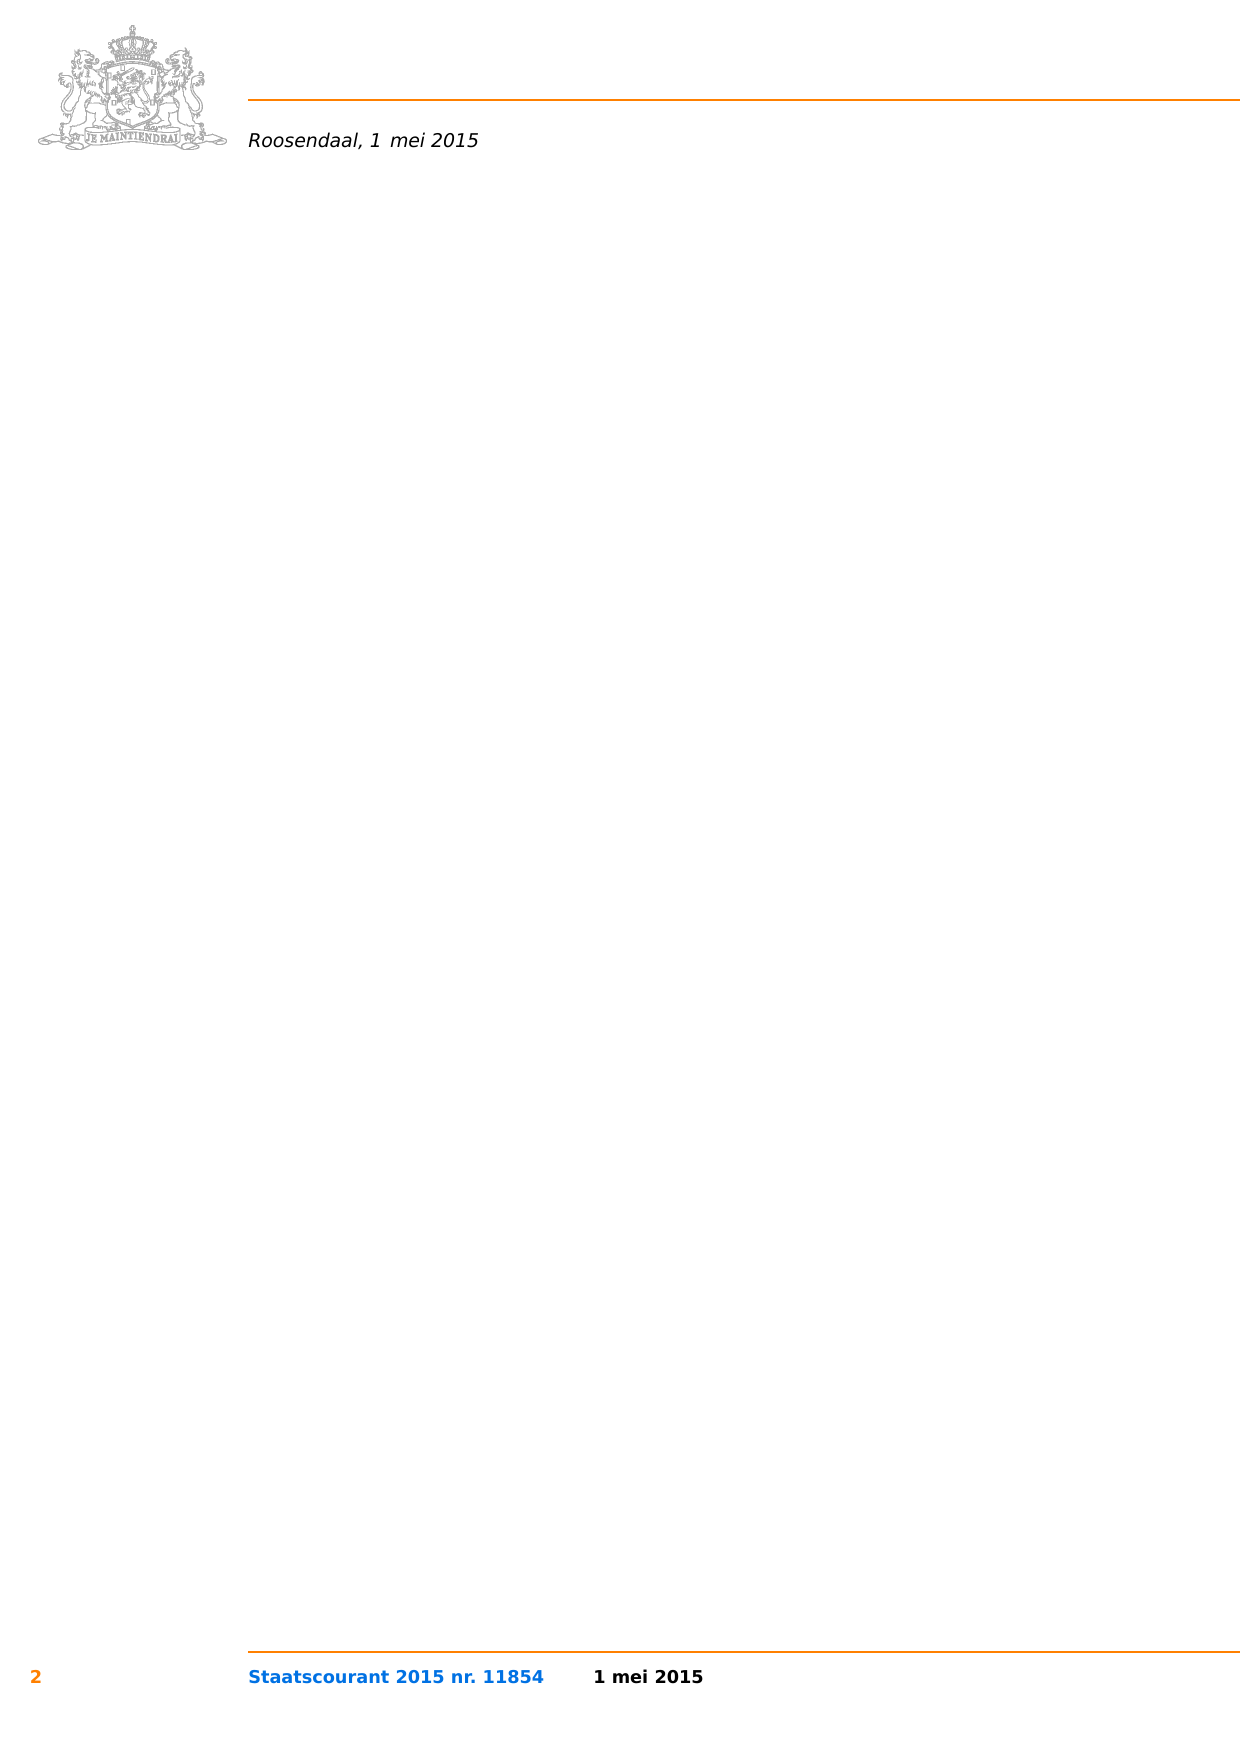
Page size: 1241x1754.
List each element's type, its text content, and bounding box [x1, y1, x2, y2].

picture [38, 25, 227, 150]
text Roosendaal, 1 mei 2015 [248, 130, 1163, 152]
